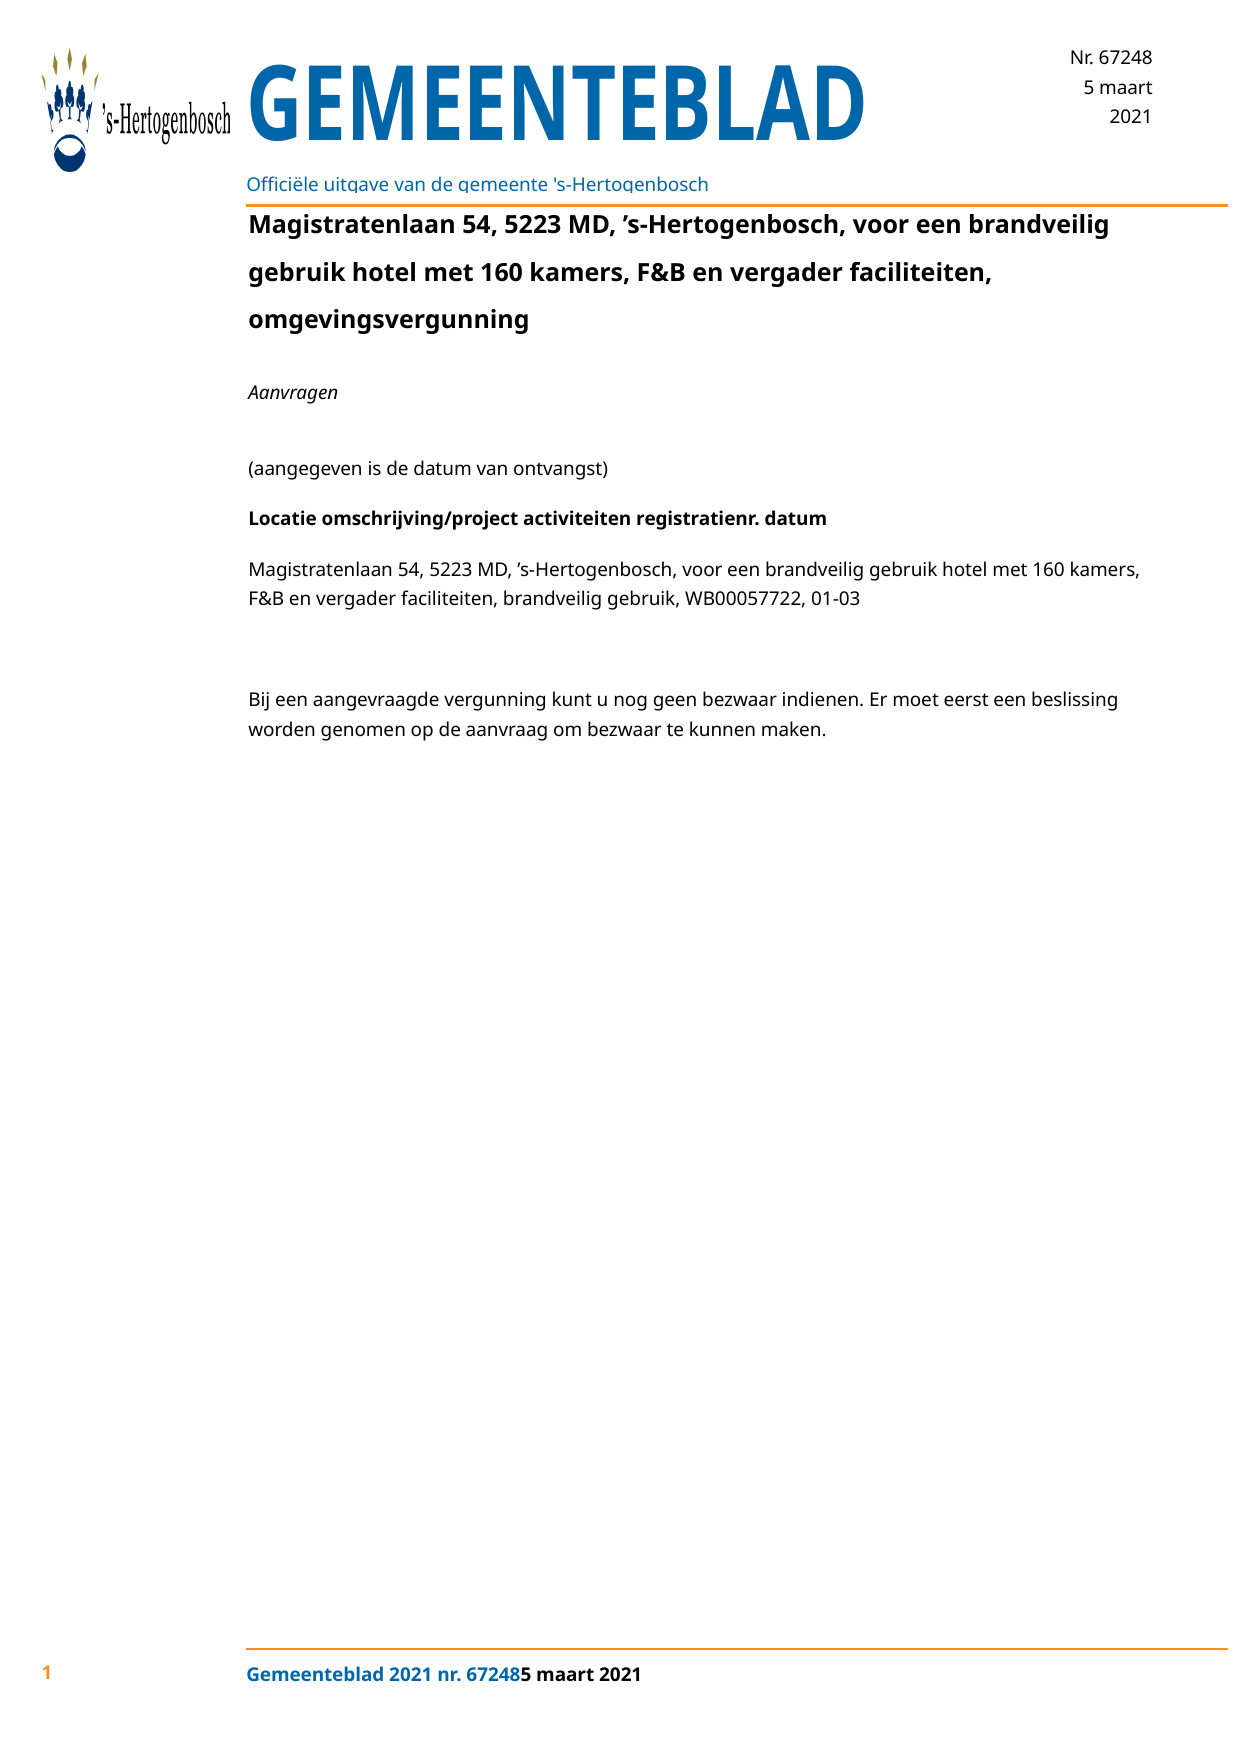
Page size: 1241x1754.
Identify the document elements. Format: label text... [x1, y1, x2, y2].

text Magistratenlaan 54, 5223 MD, ’s-Hertogenbosch, voor een brandveilig gebruik hotel met 160 kamers, F&B en vergader faciliteiten, brandveilig gebruik, WB00057722, 01-03 [248, 556, 1152, 611]
text Magistratenlaan 54, 5223 MD, ’s-Hertogenbosch, voor een brandveilig gebruik hotel met 160 kamers, F&B en vergader faciliteiten, omgevingsvergunning [248, 207, 1152, 336]
text Bij een aangevraagde vergunning kunt u nog geen bezwaar indienen. Er moet eerst een beslissing worden genomen op de aanvraag om bezwaar te kunnen maken. [248, 686, 1152, 742]
text Aanvragen [248, 379, 1152, 405]
text (aangegeven is de datum van ontvangst) [248, 455, 1152, 481]
picture [41, 47, 231, 172]
text Locatie omschrijving/project activiteiten registratienr. datum [248, 506, 1152, 531]
